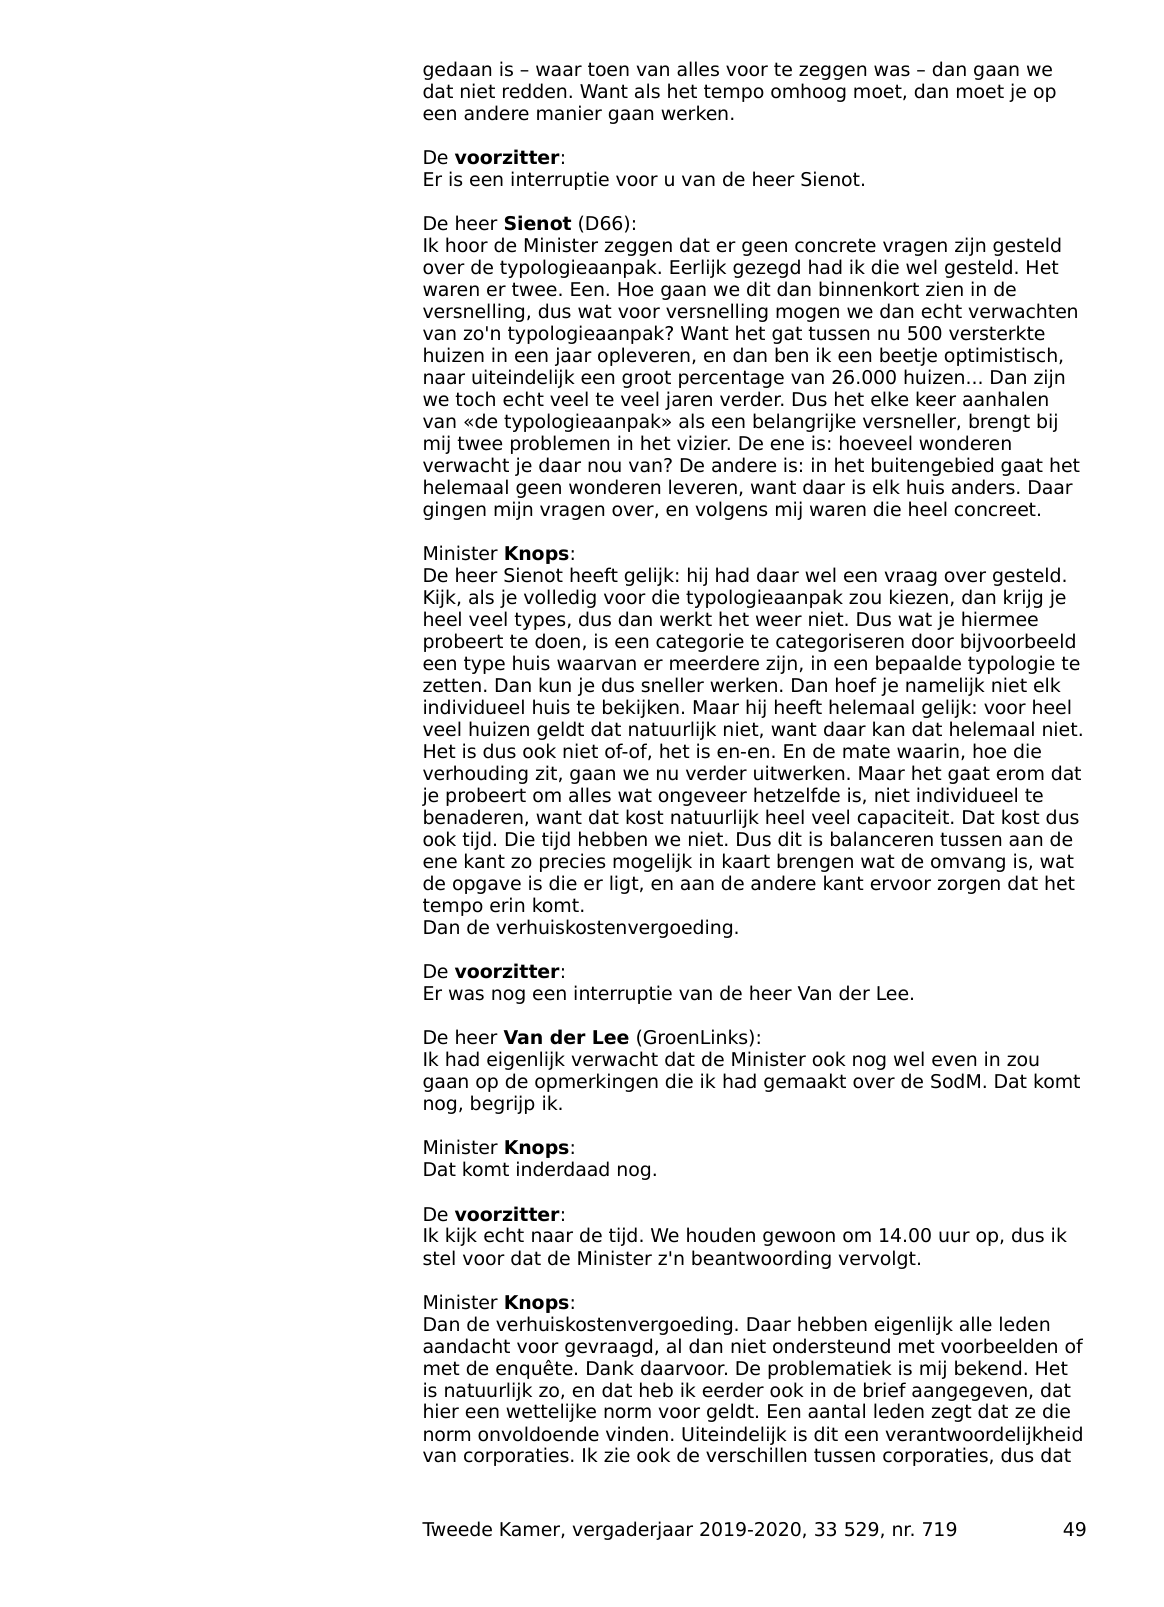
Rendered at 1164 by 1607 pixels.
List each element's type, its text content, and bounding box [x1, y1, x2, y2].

text Ik hoor de Minister zeggen dat er geen concrete vragen zijn gesteld over de typologieaanpak. Eerlijk gezegd had ik die wel gesteld. Het waren er twee. Een. Hoe gaan we dit dan binnenkort zien in de versnelling, dus wat voor versnelling mogen we dan echt verwachten van zo'n typologieaanpak? Want het gat tussen nu 500 versterkte huizen in een jaar opleveren, en dan ben ik een beetje optimistisch, naar uiteindelijk een groot percentage van 26.000 huizen... Dan zijn we toch echt veel te veel jaren verder. Dus het elke keer aanhalen van «de typologieaanpak» als een belangrijke versneller, brengt bij mij twee problemen in het vizier. De ene is: hoeveel wonderen verwacht je daar nou van? De andere is: in het buitengebied gaat het helemaal geen wonderen leveren, want daar is elk huis anders. Daar gingen mijn vragen over, en volgens mij waren die heel concreet. [422, 235, 1087, 521]
text gedaan is – waar toen van alles voor te zeggen was – dan gaan we dat niet redden. Want als het tempo omhoog moet, dan moet je op een andere manier gaan werken. [422, 59, 1087, 125]
text Er was nog een interruptie van de heer Van der Lee. [422, 983, 1087, 1005]
text Dan de verhuiskostenvergoeding. [422, 917, 1087, 939]
text Ik kijk echt naar de tijd. We houden gewoon om 14.00 uur op, dus ik stel voor dat de Minister z'n beantwoording vervolgt. [422, 1225, 1087, 1269]
text De voorzitter: [422, 1203, 1087, 1225]
text De heer Sienot heeft gelijk: hij had daar wel een vraag over gesteld. Kijk, als je volledig voor die typologieaanpak zou kiezen, dan krijg je heel veel types, dus dan werkt het weer niet. Dus wat je hiermee probeert te doen, is een categorie te categoriseren door bijvoorbeeld een type huis waarvan er meerdere zijn, in een bepaalde typologie te zetten. Dan kun je dus sneller werken. Dan hoef je namelijk niet elk individueel huis te bekijken. Maar hij heeft helemaal gelijk: voor heel veel huizen geldt dat natuurlijk niet, want daar kan dat helemaal niet. Het is dus ook niet of-of, het is en-en. En de mate waarin, hoe die verhouding zit, gaan we nu verder uitwerken. Maar het gaat erom dat je probeert om alles wat ongeveer hetzelfde is, niet individueel te benaderen, want dat kost natuurlijk heel veel capaciteit. Dat kost dus ook tijd. Die tijd hebben we niet. Dus dit is balanceren tussen aan de ene kant zo precies mogelijk in kaart brengen wat de omvang is, wat de opgave is die er ligt, en aan de andere kant ervoor zorgen dat het tempo erin komt. [422, 565, 1087, 917]
text De heer Van der Lee (GroenLinks): [422, 1027, 1087, 1049]
text Minister Knops: [422, 543, 1087, 565]
text Ik had eigenlijk verwacht dat de Minister ook nog wel even in zou gaan op de opmerkingen die ik had gemaakt over de SodM. Dat komt nog, begrijp ik. [422, 1049, 1087, 1115]
text De heer Sienot (D66): [422, 213, 1087, 235]
text Minister Knops: [422, 1137, 1087, 1159]
text Er is een interruptie voor u van de heer Sienot. [422, 169, 1087, 191]
text Minister Knops: [422, 1292, 1087, 1313]
text Dan de verhuiskostenvergoeding. Daar hebben eigenlijk alle leden aandacht voor gevraagd, al dan niet ondersteund met voorbeelden of met de enquête. Dank daarvoor. De problematiek is mij bekend. Het is natuurlijk zo, en dat heb ik eerder ook in de brief aangegeven, dat hier een wettelijke norm voor geldt. Een aantal leden zegt dat ze die norm onvoldoende vinden. Uiteindelijk is dit een verantwoordelijkheid van corporaties. Ik zie ook de verschillen tussen corporaties, dus dat [422, 1313, 1087, 1467]
text Dat komt inderdaad nog. [422, 1159, 1087, 1181]
text De voorzitter: [422, 961, 1087, 983]
text De voorzitter: [422, 147, 1087, 169]
